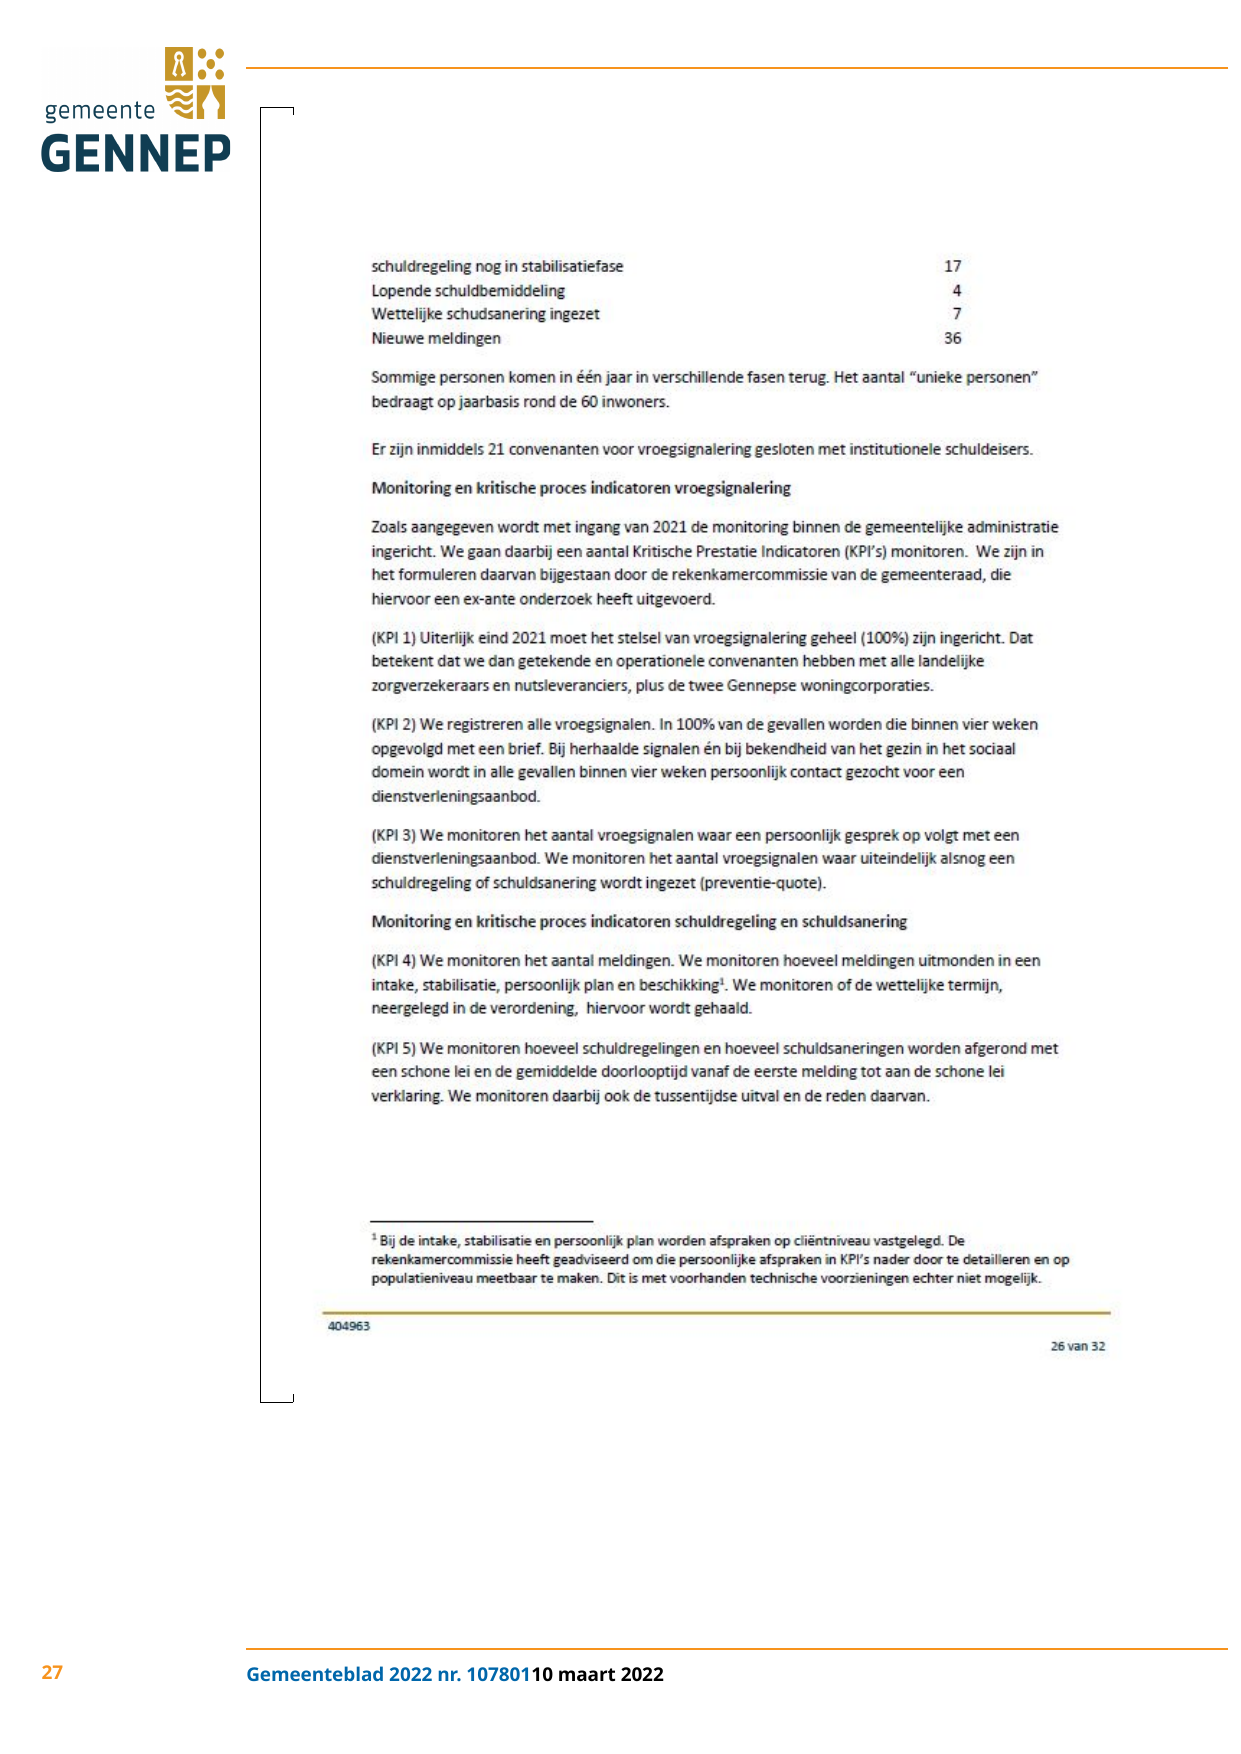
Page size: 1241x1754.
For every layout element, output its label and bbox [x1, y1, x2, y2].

picture [268, 115, 1173, 1394]
picture [41, 47, 231, 172]
